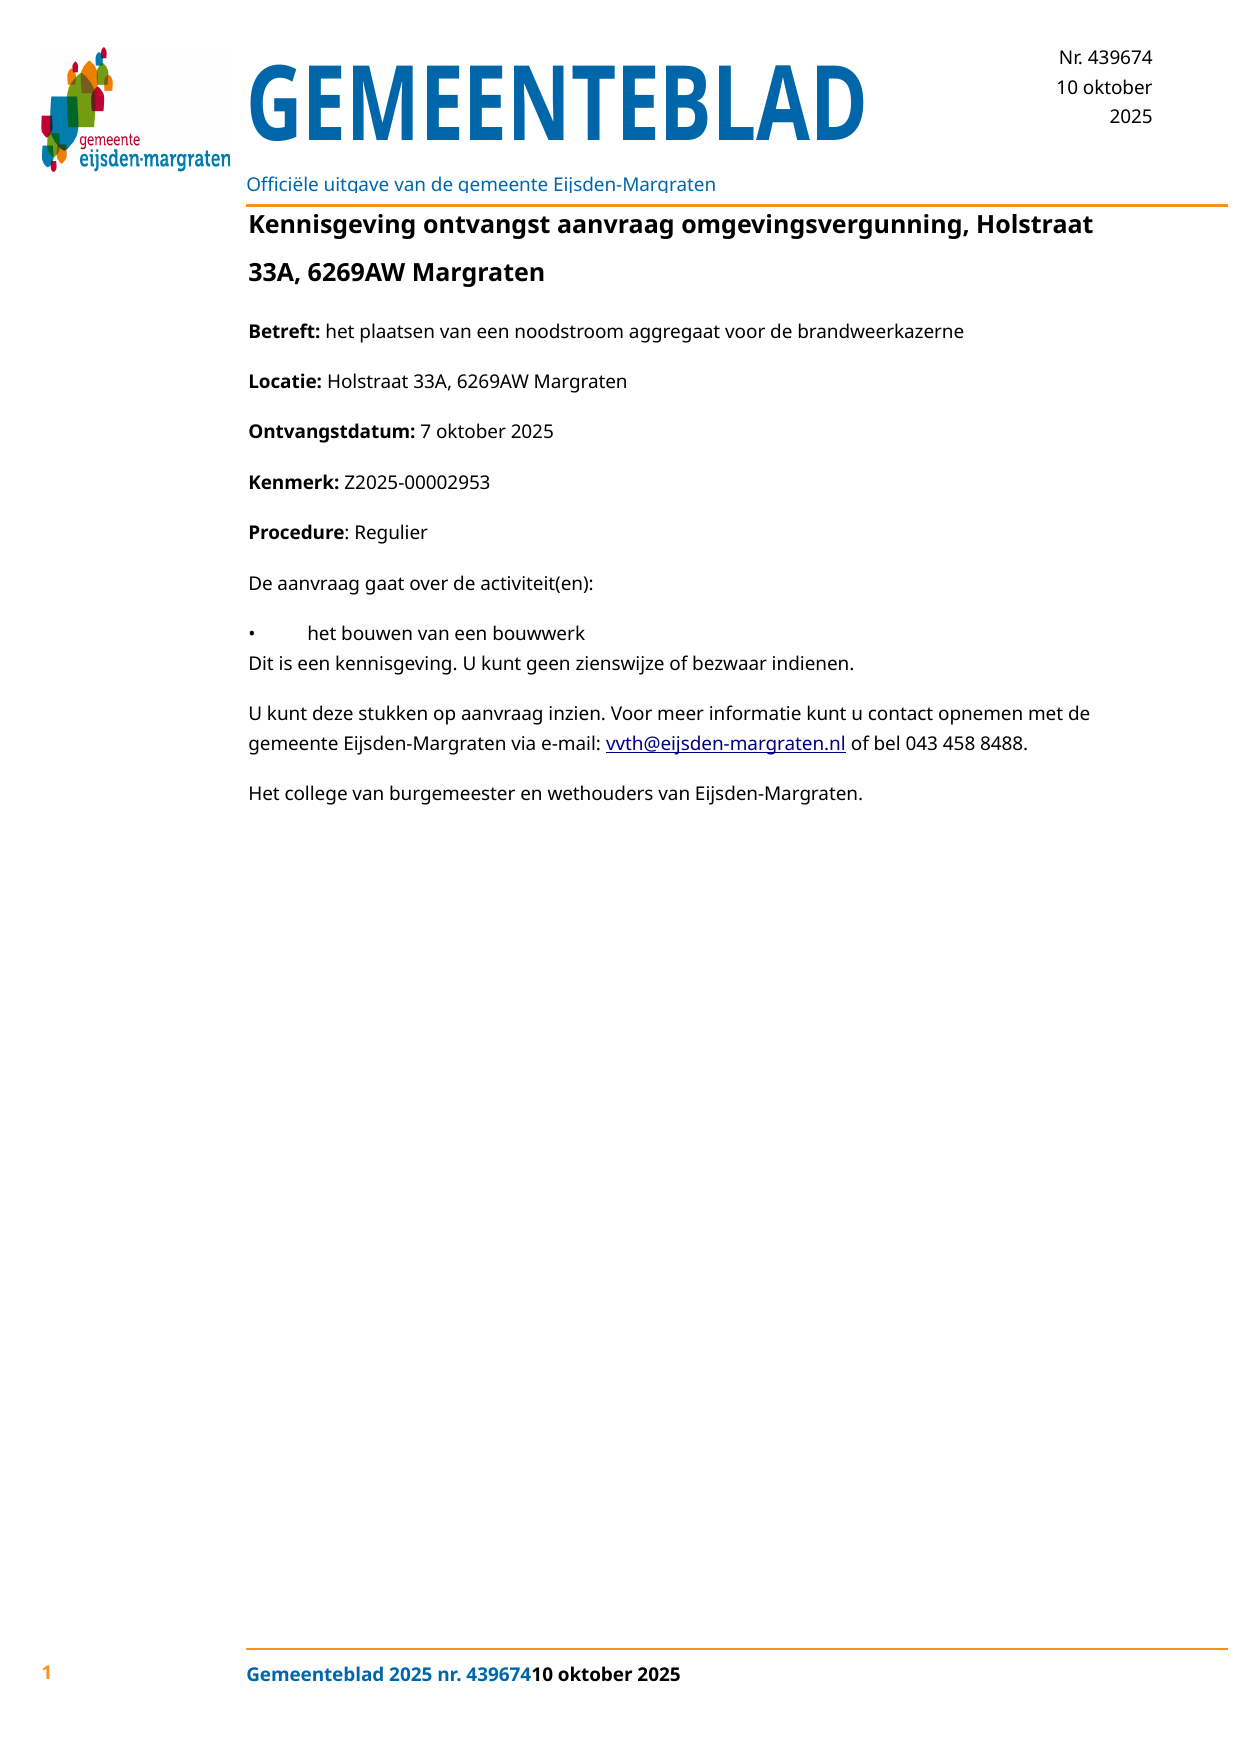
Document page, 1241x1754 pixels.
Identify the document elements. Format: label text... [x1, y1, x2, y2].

text Locatie: Holstraat 33A, 6269AW Margraten [248, 368, 1152, 394]
list het bouwen van een bouwwerk [248, 620, 1152, 646]
text Kennisgeving ontvangst aanvraag omgevingsvergunning, Holstraat 33A, 6269AW Margraten [248, 207, 1152, 288]
text Ontvangstdatum: 7 oktober 2025 [248, 419, 1152, 444]
text U kunt deze stukken op aanvraag inzien. Voor meer informatie kunt u contact opnemen met de gemeente Eijsden-Margraten via e-mail: vvth@eijsden-margraten.nl of bel 043 458 8488. [248, 700, 1152, 756]
text Dit is een kennisgeving. U kunt geen zienswijze of bezwaar indienen. [248, 650, 1152, 676]
text Betreft: het plaatsen van een noodstroom aggregaat voor de brandweerkazerne [248, 318, 1152, 344]
text De aanvraag gaat over de activiteit(en): [248, 570, 1152, 596]
text Het college van burgemeester en wethouders van Eijsden-Margraten. [248, 780, 1152, 806]
text Kenmerk: Z2025-00002953 [248, 469, 1152, 495]
picture [41, 47, 231, 172]
text Procedure: Regulier [248, 519, 1152, 545]
